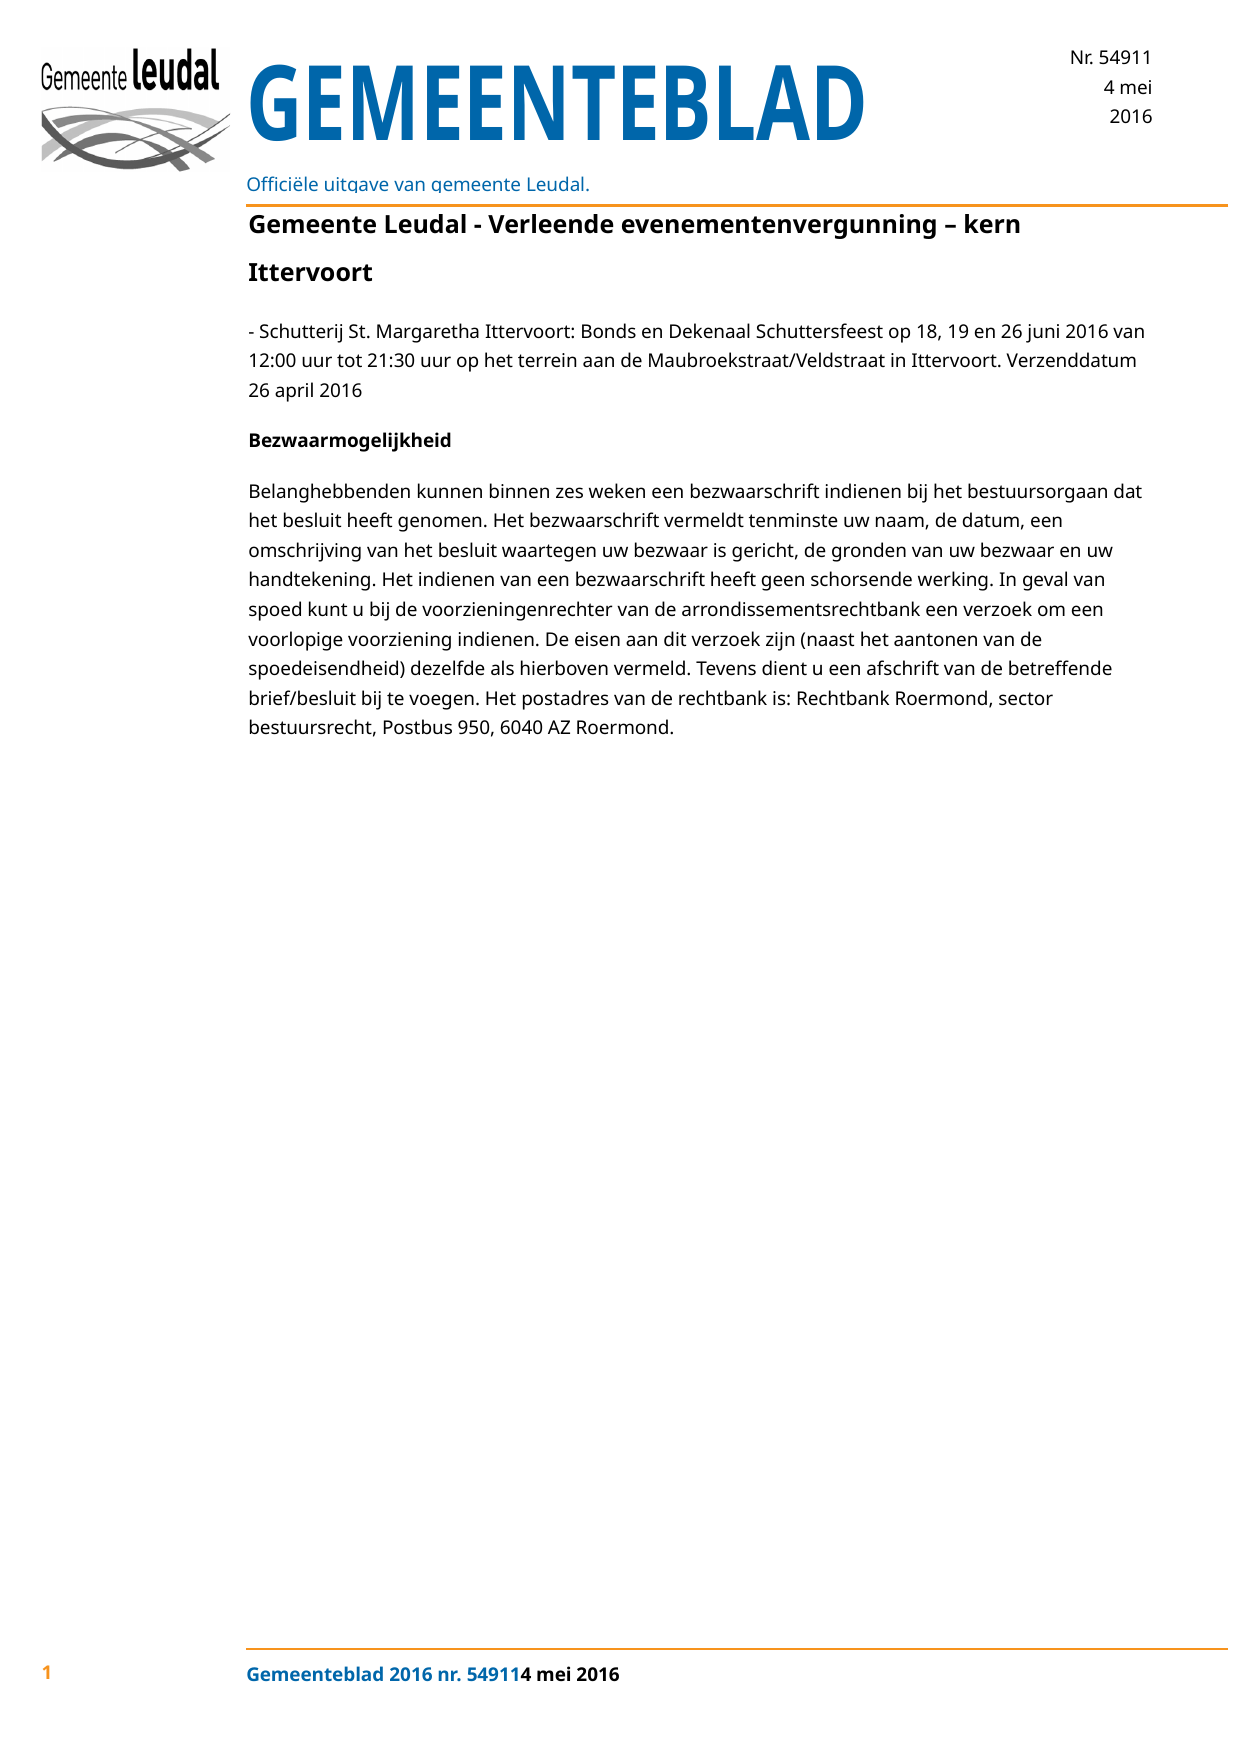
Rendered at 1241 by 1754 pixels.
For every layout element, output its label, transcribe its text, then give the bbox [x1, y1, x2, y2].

text Belanghebbenden kunnen binnen zes weken een bezwaarschrift indienen bij het bestuursorgaan dat het besluit heeft genomen. Het bezwaarschrift vermeldt tenminste uw naam, de datum, een omschrijving van het besluit waartegen uw bezwaar is gericht, de gronden van uw bezwaar en uw handtekening. Het indienen van een bezwaarschrift heeft geen schorsende werking. In geval van spoed kunt u bij de voorzieningenrechter van de arrondissementsrechtbank een verzoek om een voorlopige voorziening indienen. De eisen aan dit verzoek zijn (naast het aantonen van de spoedeisendheid) dezelfde als hierboven vermeld. Tevens dient u een afschrift van de betreffende brief/besluit bij te voegen. Het postadres van de rechtbank is: Rechtbank Roermond, sector bestuursrecht, Postbus 950, 6040 AZ Roermond. [248, 478, 1152, 740]
text Gemeente Leudal - Verleende evenementenvergunning – kern Ittervoort [248, 207, 1152, 288]
text - Schutterij St. Margaretha Ittervoort: Bonds en Dekenaal Schuttersfeest op 18, 19 en 26 juni 2016 van 12:00 uur tot 21:30 uur op het terrein aan de Maubroekstraat/Veldstraat in Ittervoort. Verzenddatum 26 april 2016 [248, 318, 1152, 403]
text Bezwaarmogelijkheid [248, 427, 1152, 453]
picture [41, 47, 231, 172]
